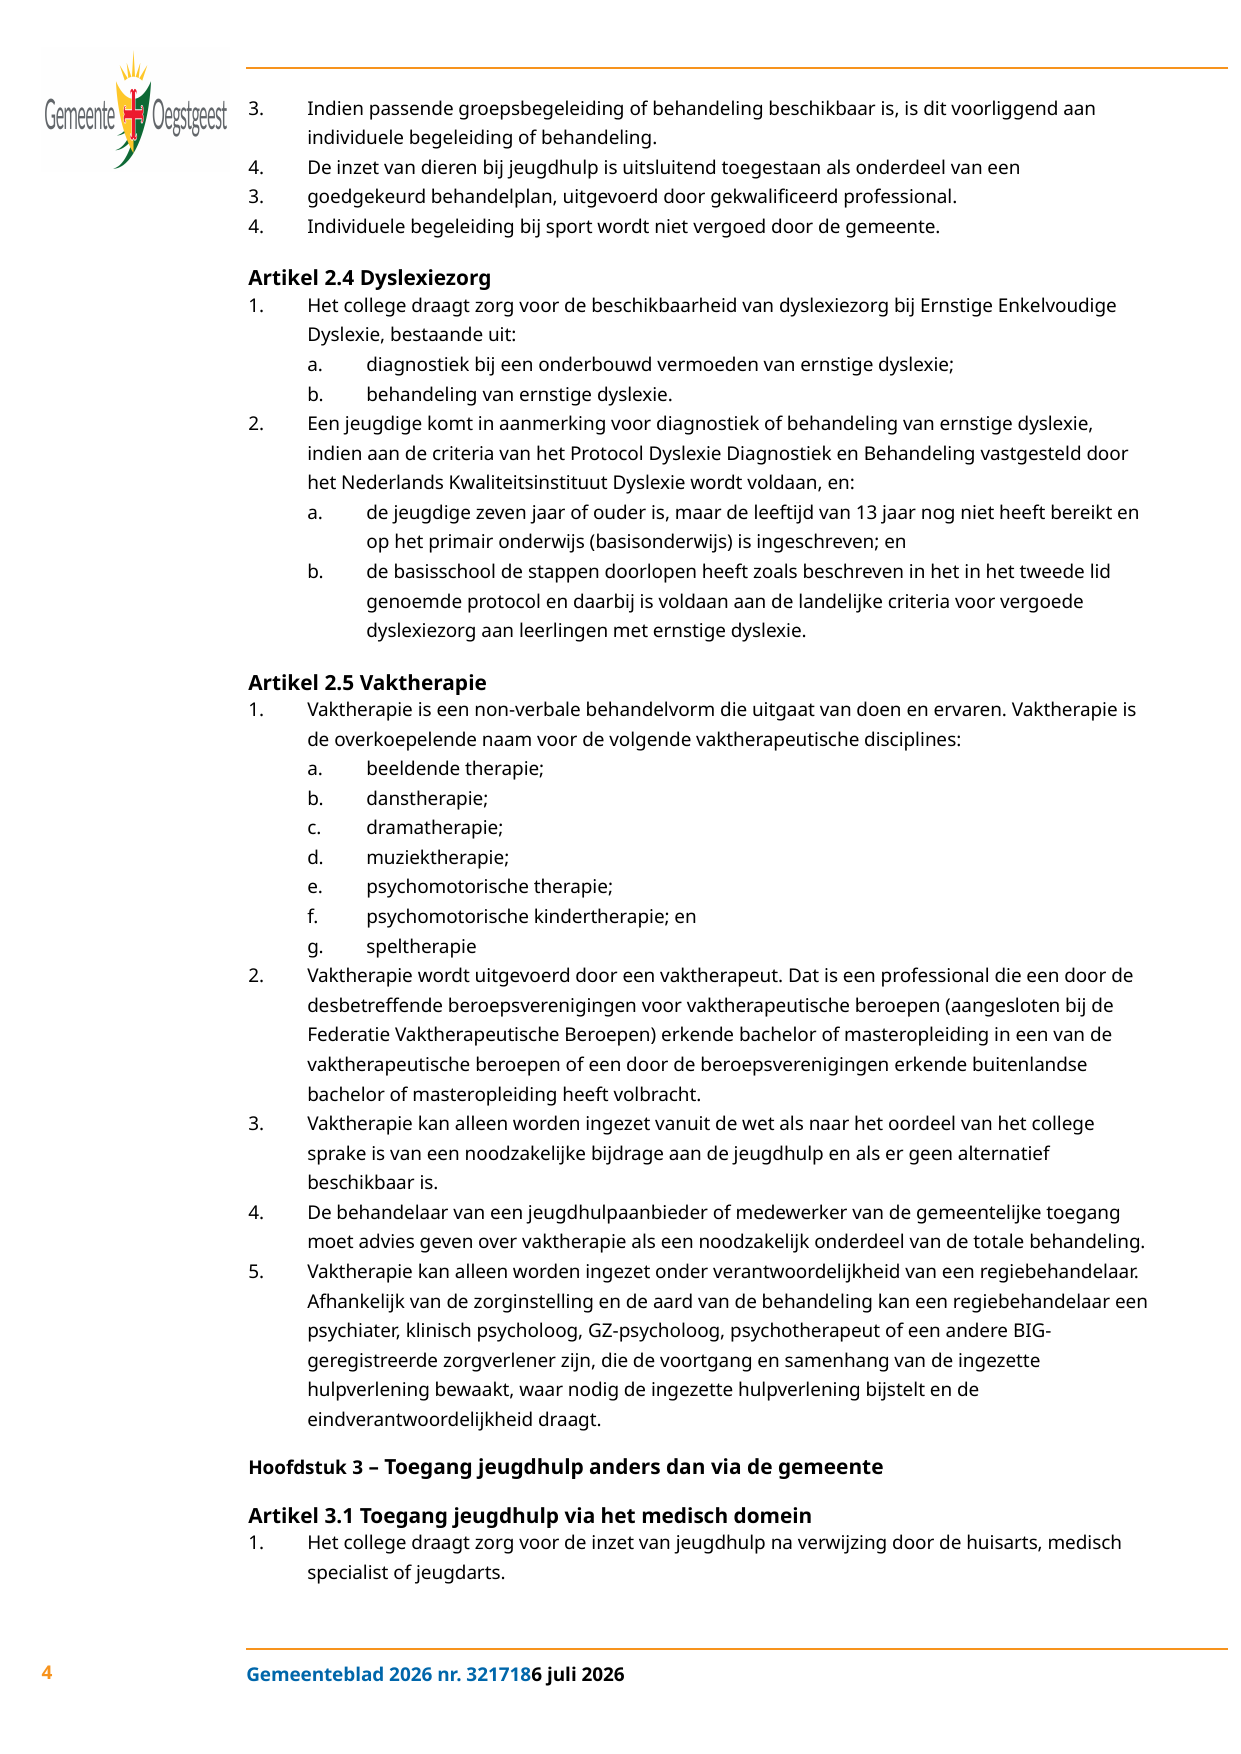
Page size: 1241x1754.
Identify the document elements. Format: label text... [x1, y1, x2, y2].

picture [41, 47, 231, 172]
list muziektherapie; [307, 844, 1152, 870]
text Artikel 2.5 Vaktherapie [248, 668, 1152, 696]
list beeldende therapie; [307, 755, 1152, 781]
list psychomotorische therapie; [307, 874, 1152, 899]
text Hoofdstuk 3 – Toegang jeugdhulp anders dan via de gemeente [248, 1452, 1152, 1480]
list psychomotorische kindertherapie; en [307, 903, 1152, 929]
list dramatherapie; [307, 814, 1152, 840]
list Vaktherapie kan alleen worden ingezet vanuit de wet als naar het oordeel van het college sprake is van een noodzakelijke bijdrage aan de jeugdhulp en als er geen alternatief beschikbaar is. [248, 1110, 1152, 1195]
list diagnostiek bij een onderbouwd vermoeden van ernstige dyslexie; [307, 351, 1152, 377]
list De behandelaar van een jeugdhulpaanbieder of medewerker van de gemeentelijke toegang moet advies geven over vaktherapie als een noodzakelijk onderdeel van de totale behandeling. [248, 1199, 1152, 1254]
list de basisschool de stappen doorlopen heeft zoals beschreven in het in het tweede lid genoemde protocol en daarbij is voldaan aan de landelijke criteria voor vergoede dyslexiezorg aan leerlingen met ernstige dyslexie. [307, 558, 1152, 643]
list Vaktherapie kan alleen worden ingezet onder verantwoordelijkheid van een regiebehandelaar. Afhankelijk van de zorginstelling en de aard van de behandeling kan een regiebehandelaar een psychiater, klinisch psycholoog, GZ-psycholoog, psychotherapeut of een andere BIG-geregistreerde zorgverlener zijn, die de voortgang en samenhang van de ingezette hulpverlening bewaakt, waar nodig de ingezette hulpverlening bijstelt en de eindverantwoordelijkheid draagt. [248, 1258, 1152, 1432]
list goedgekeurd behandelplan, uitgevoerd door gekwaliﬁceerd professional. [248, 183, 1152, 209]
list Een jeugdige komt in aanmerking voor diagnostiek of behandeling van ernstige dyslexie, indien aan de criteria van het Protocol Dyslexie Diagnostiek en Behandeling vastgesteld door het Nederlands Kwaliteitsinstituut Dyslexie wordt voldaan, en: [248, 410, 1152, 495]
list De inzet van dieren bij jeugdhulp is uitsluitend toegestaan als onderdeel van een [248, 154, 1152, 180]
text Artikel 3.1 Toegang jeugdhulp via het medisch domein [248, 1501, 1152, 1529]
list speltherapie [307, 933, 1152, 959]
list danstherapie; [307, 785, 1152, 811]
list Individuele begeleiding bij sport wordt niet vergoed door de gemeente. [248, 213, 1152, 239]
list Vaktherapie wordt uitgevoerd door een vaktherapeut. Dat is een professional die een door de desbetreﬀende beroepsverenigingen voor vaktherapeutische beroepen (aangesloten bij de Federatie Vaktherapeutische Beroepen) erkende bachelor of masteropleiding in een van de vaktherapeutische beroepen of een door de beroepsverenigingen erkende buitenlandse bachelor of masteropleiding heeft volbracht. [248, 962, 1152, 1107]
list Het college draagt zorg voor de beschikbaarheid van dyslexiezorg bij Ernstige Enkelvoudige Dyslexie, bestaande uit: [248, 292, 1152, 347]
list de jeugdige zeven jaar of ouder is, maar de leeftijd van 13 jaar nog niet heeft bereikt en op het primair onderwijs (basisonderwijs) is ingeschreven; en [307, 499, 1152, 554]
list Vaktherapie is een non-verbale behandelvorm die uitgaat van doen en ervaren. Vaktherapie is de overkoepelende naam voor de volgende vaktherapeutische disciplines: [248, 696, 1152, 752]
text Artikel 2.4 Dyslexiezorg [248, 263, 1152, 292]
list Indien passende groepsbegeleiding of behandeling beschikbaar is, is dit voorliggend aan individuele begeleiding of behandeling. [248, 95, 1152, 150]
list behandeling van ernstige dyslexie. [307, 381, 1152, 406]
list Het college draagt zorg voor de inzet van jeugdhulp na verwijzing door de huisarts, medisch specialist of jeugdarts. [248, 1529, 1152, 1585]
